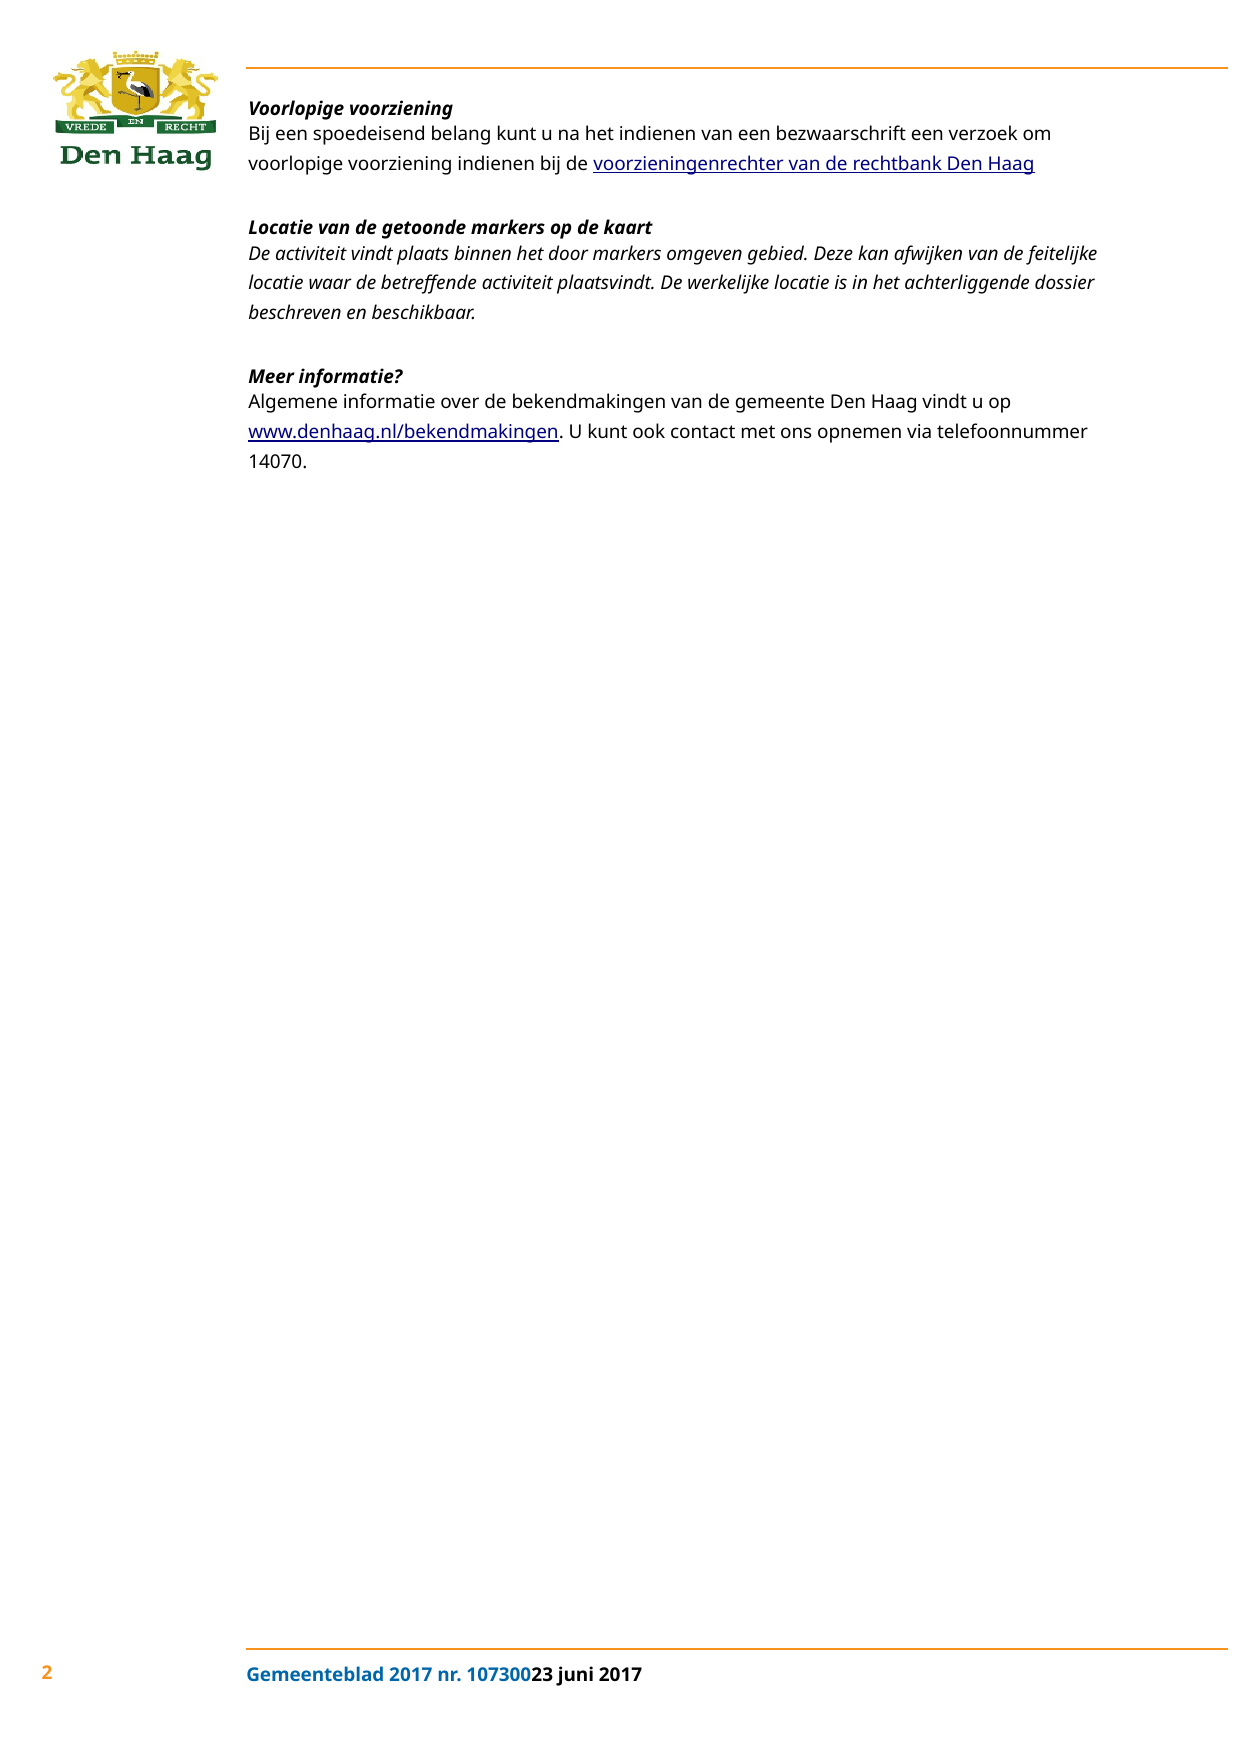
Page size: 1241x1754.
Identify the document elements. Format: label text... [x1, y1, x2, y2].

text Meer informatie? [248, 363, 1152, 389]
text Voorlopige voorziening [248, 95, 1152, 121]
text Bij een spoedeisend belang kunt u na het indienen van een bezwaarschrift een verzoek om voorlopige voorziening indienen bij de voorzieningenrechter van de rechtbank Den Haag [248, 121, 1152, 176]
text Algemene informatie over de bekendmakingen van de gemeente Den Haag vindt u op www.denhaag.nl/bekendmakingen. U kunt ook contact met ons opnemen via telefoonnummer 14070. [248, 389, 1152, 473]
picture [41, 47, 231, 172]
text Locatie van de getoonde markers op de kaart [248, 214, 1152, 240]
text De activiteit vindt plaats binnen het door markers omgeven gebied. Deze kan afwijken van de feitelijke locatie waar de betreffende activiteit plaatsvindt. De werkelijke locatie is in het achterliggende dossier beschreven en beschikbaar. [248, 240, 1152, 325]
